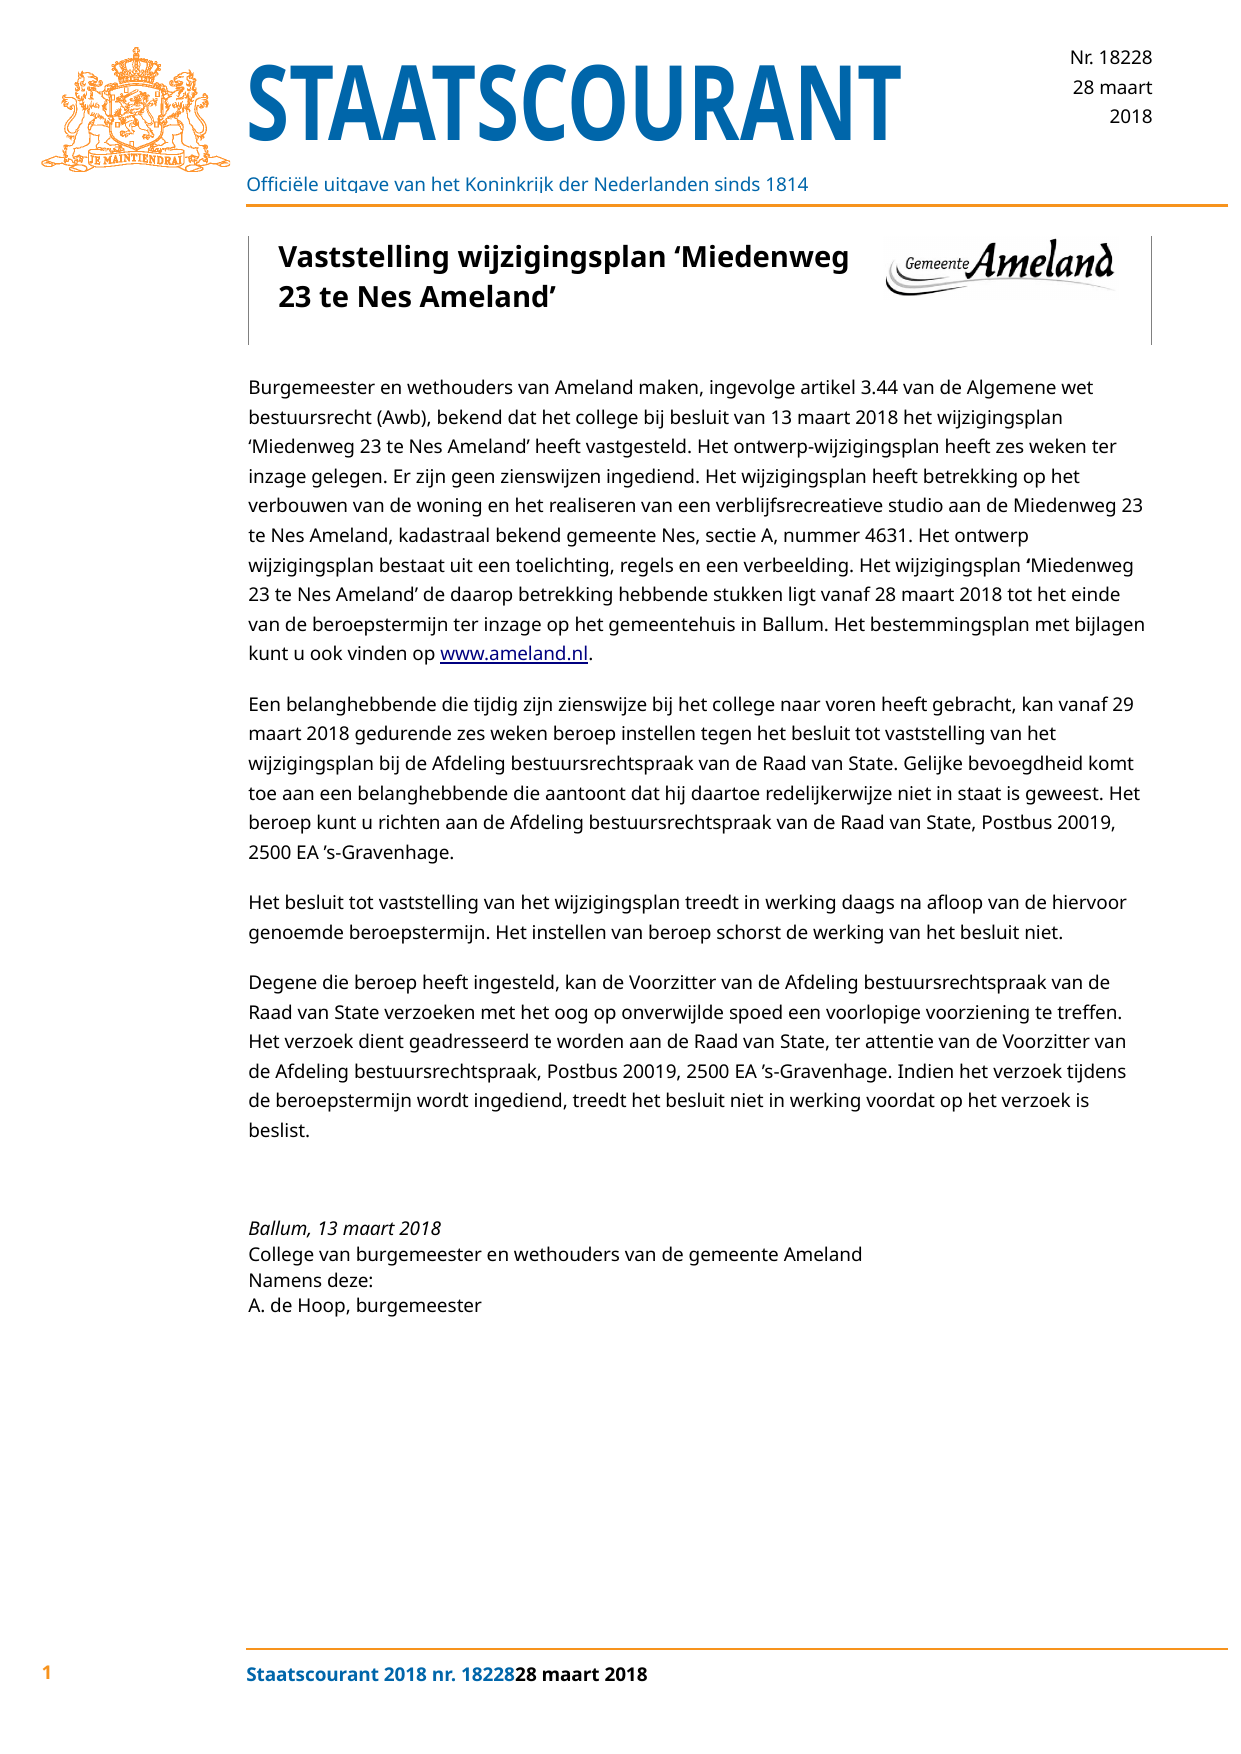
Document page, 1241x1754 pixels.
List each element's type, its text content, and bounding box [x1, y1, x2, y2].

text Ballum, 13 maart 2018 [248, 1215, 1152, 1241]
text Namens deze: [248, 1267, 1152, 1293]
text A. de Hoop, burgemeester [248, 1293, 1152, 1318]
text Een belanghebbende die tijdig zijn zienswijze bij het college naar voren heeft gebracht, kan vanaf 29 maart 2018 gedurende zes weken beroep instellen tegen het besluit tot vaststelling van het wijzigingsplan bij de Afdeling bestuursrechtspraak van de Raad van State. Gelijke bevoegdheid komt toe aan een belanghebbende die aantoont dat hij daartoe redelijkerwijze niet in staat is geweest. Het beroep kunt u richten aan de Afdeling bestuursrechtspraak van de Raad van State, Postbus 20019, 2500 EA ’s-Gravenhage. [248, 691, 1152, 864]
text Het besluit tot vaststelling van het wijzigingsplan treedt in werking daags na afloop van de hiervoor genoemde beroepstermijn. Het instellen van beroep schorst de werking van het besluit niet. [248, 889, 1152, 944]
text College van burgemeester en wethouders van de gemeente Ameland [248, 1241, 1152, 1267]
picture [41, 47, 231, 172]
picture [882, 236, 1119, 300]
text Burgemeester en wethouders van Ameland maken, ingevolge artikel 3.44 van de Algemene wet bestuursrecht (Awb), bekend dat het college bij besluit van 13 maart 2018 het wijzigingsplan ‘Miedenweg 23 te Nes Ameland’ heeft vastgesteld. Het ontwerp-wijzigingsplan heeft zes weken ter inzage gelegen. Er zijn geen zienswijzen ingediend. Het wijzigingsplan heeft betrekking op het verbouwen van de woning en het realiseren van een verblijfsrecreatieve studio aan de Miedenweg 23 te Nes Ameland, kadastraal bekend gemeente Nes, sectie A, nummer 4631. Het ontwerp wijzigingsplan bestaat uit een toelichting, regels en een verbeelding. Het wijzigingsplan ‘Miedenweg 23 te Nes Ameland’ de daarop betrekking hebbende stukken ligt vanaf 28 maart 2018 tot het einde van de beroepstermijn ter inzage op het gemeentehuis in Ballum. Het bestemmingsplan met bijlagen kunt u ook vinden op www.ameland.nl. [248, 374, 1152, 666]
table_header [850, 236, 1151, 345]
text Degene die beroep heeft ingesteld, kan de Voorzitter van de Afdeling bestuursrechtspraak van de Raad van State verzoeken met het oog op onverwijlde spoed een voorlopige voorziening te treffen. Het verzoek dient geadresseerd te worden aan de Raad van State, ter attentie van de Voorzitter van de Afdeling bestuursrechtspraak, Postbus 20019, 2500 EA ’s-Gravenhage. Indien het verzoek tijdens de beroepstermijn wordt ingediend, treedt het besluit niet in werking voordat op het verzoek is beslist. [248, 969, 1152, 1143]
table_header Vaststelling wijzigingsplan ‘Miedenweg 23 te Nes Ameland’ [249, 236, 850, 345]
